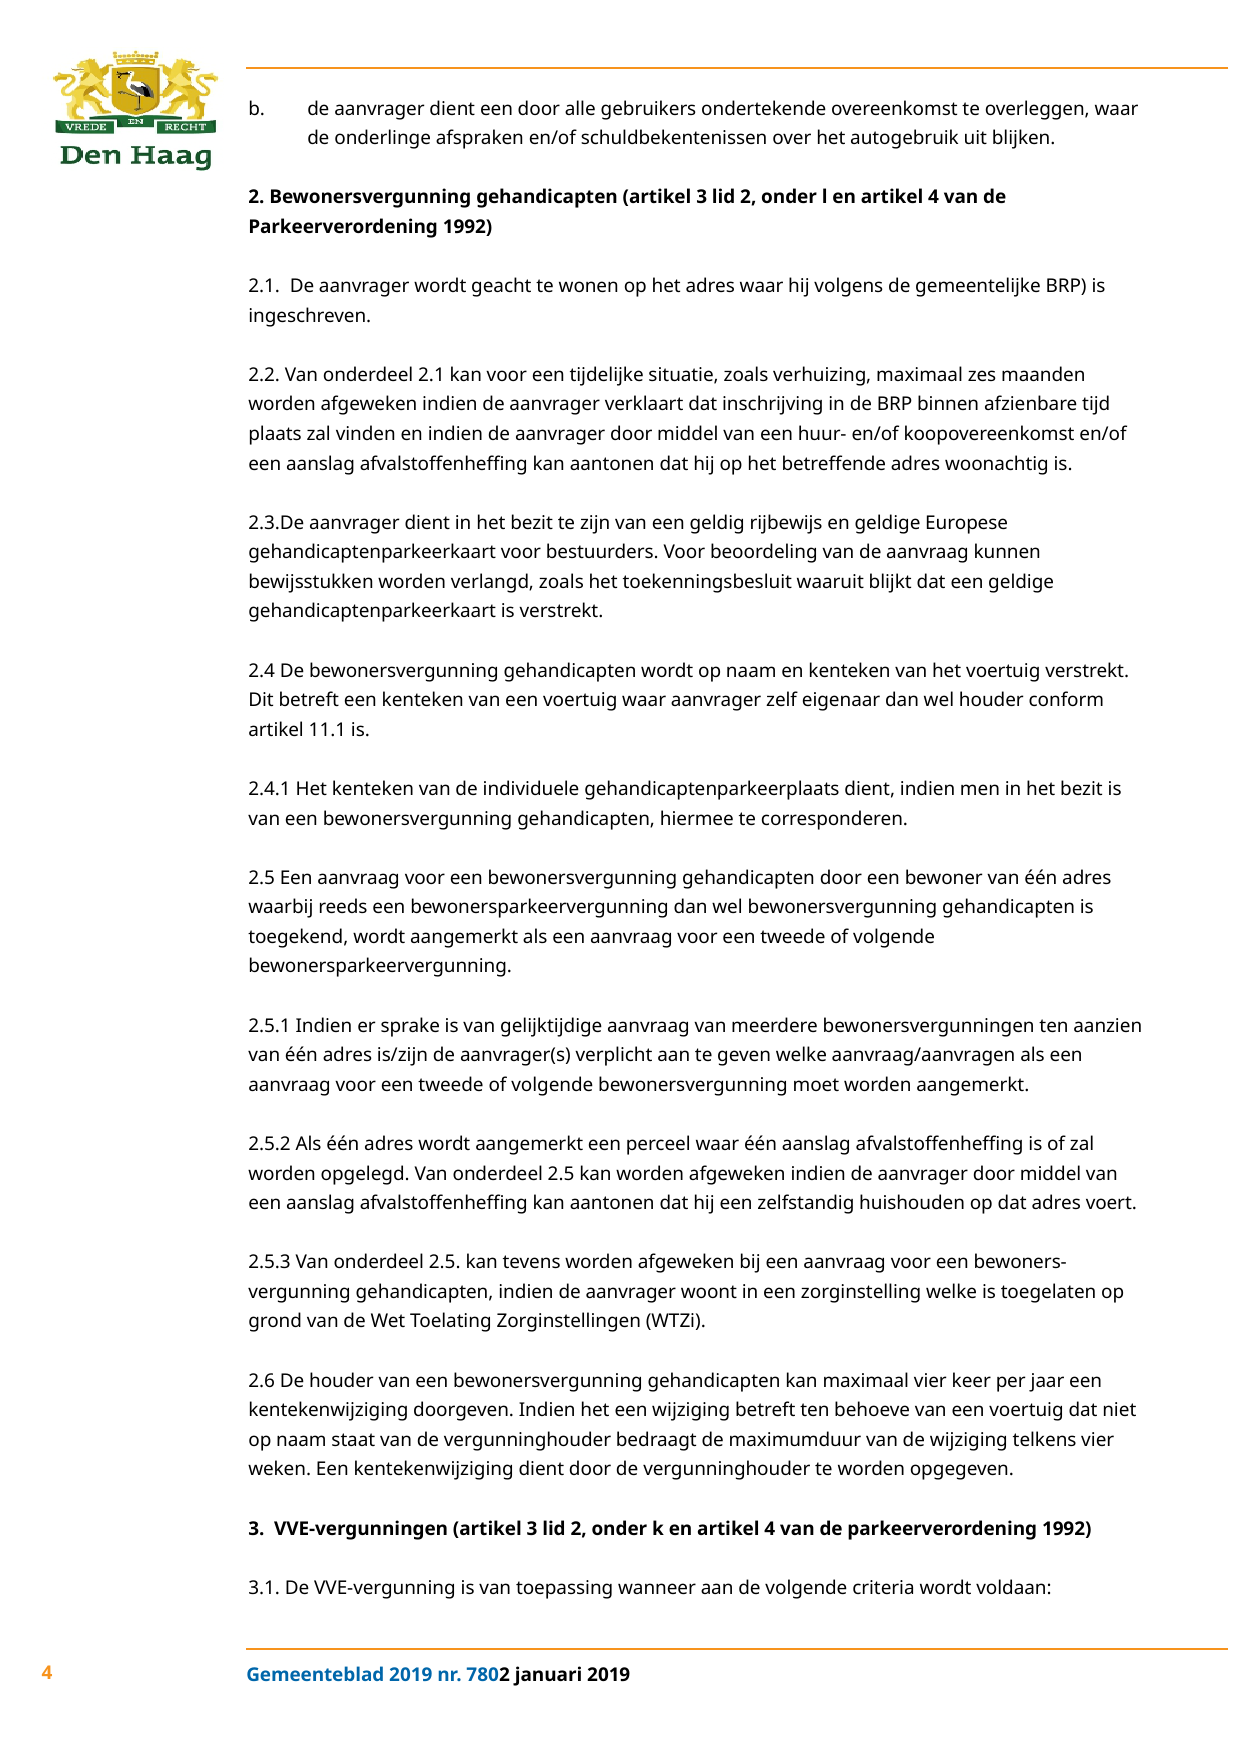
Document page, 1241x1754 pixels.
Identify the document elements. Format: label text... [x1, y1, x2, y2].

text 2.1. De aanvrager wordt geacht te wonen op het adres waar hij volgens de gemeentelijke BRP) is ingeschreven. [248, 272, 1152, 328]
text 2.4.1 Het kenteken van de individuele gehandicaptenparkeerplaats dient, indien men in het bezit is van een bewonersvergunning gehandicapten, hiermee te corresponderen. [248, 775, 1152, 831]
text 2.6 De houder van een bewonersvergunning gehandicapten kan maximaal vier keer per jaar een kentekenwijziging doorgeven. Indien het een wijziging betreft ten behoeve van een voertuig dat niet op naam staat van de vergunninghouder bedraagt de maximumduur van de wijziging telkens vier weken. Een kentekenwijziging dient door de vergunninghouder te worden opgegeven. [248, 1367, 1152, 1481]
text 3. VVE-vergunningen (artikel 3 lid 2, onder k en artikel 4 van de parkeerverordening 1992) [248, 1515, 1152, 1541]
text 3.1. De VVE-vergunning is van toepassing wanneer aan de volgende criteria wordt voldaan: [248, 1574, 1152, 1600]
text 2.5.1 Indien er sprake is van gelijktijdige aanvraag van meerdere bewonersvergunningen ten aanzien van één adres is/zijn de aanvrager(s) verplicht aan te geven welke aanvraag/aanvragen als een aanvraag voor een tweede of volgende bewonersvergunning moet worden aangemerkt. [248, 1012, 1152, 1097]
text 2.5.3 Van onderdeel 2.5. kan tevens worden afgeweken bij een aanvraag voor een bewoners- vergunning gehandicapten, indien de aanvrager woont in een zorginstelling welke is toegelaten op grond van de Wet Toelating Zorginstellingen (WTZi). [248, 1248, 1152, 1333]
list de aanvrager dient een door alle gebruikers ondertekende overeenkomst te overleggen, waar de onderlinge afspraken en/of schuldbekentenissen over het autogebruik uit blijken. [248, 95, 1152, 150]
text 2. Bewonersvergunning gehandicapten (artikel 3 lid 2, onder l en artikel 4 van de Parkeerverordening 1992) [248, 183, 1152, 239]
text 2.2. Van onderdeel 2.1 kan voor een tijdelijke situatie, zoals verhuizing, maximaal zes maanden worden afgeweken indien de aanvrager verklaart dat inschrijving in de BRP binnen afzienbare tijd plaats zal vinden en indien de aanvrager door middel van een huur- en/of koopovereenkomst en/of een aanslag afvalstoffenheffing kan aantonen dat hij op het betreffende adres woonachtig is. [248, 361, 1152, 476]
text 2.5 Een aanvraag voor een bewonersvergunning gehandicapten door een bewoner van één adres waarbij reeds een bewonersparkeervergunning dan wel bewonersvergunning gehandicapten is toegekend, wordt aangemerkt als een aanvraag voor een tweede of volgende bewonersparkeervergunning. [248, 864, 1152, 978]
text 2.3.De aanvrager dient in het bezit te zijn van een geldig rijbewijs en geldige Europese gehandicaptenparkeerkaart voor bestuurders. Voor beoordeling van de aanvraag kunnen bewijsstukken worden verlangd, zoals het toekenningsbesluit waaruit blijkt dat een geldige gehandicaptenparkeerkaart is verstrekt. [248, 509, 1152, 623]
text 2.4 De bewonersvergunning gehandicapten wordt op naam en kenteken van het voertuig verstrekt. Dit betreft een kenteken van een voertuig waar aanvrager zelf eigenaar dan wel houder conform artikel 11.1 is. [248, 657, 1152, 742]
text 2.5.2 Als één adres wordt aangemerkt een perceel waar één aanslag afvalstoffenheffing is of zal worden opgelegd. Van onderdeel 2.5 kan worden afgeweken indien de aanvrager door middel van een aanslag afvalstoffenheffing kan aantonen dat hij een zelfstandig huishouden op dat adres voert. [248, 1130, 1152, 1215]
picture [41, 47, 231, 172]
